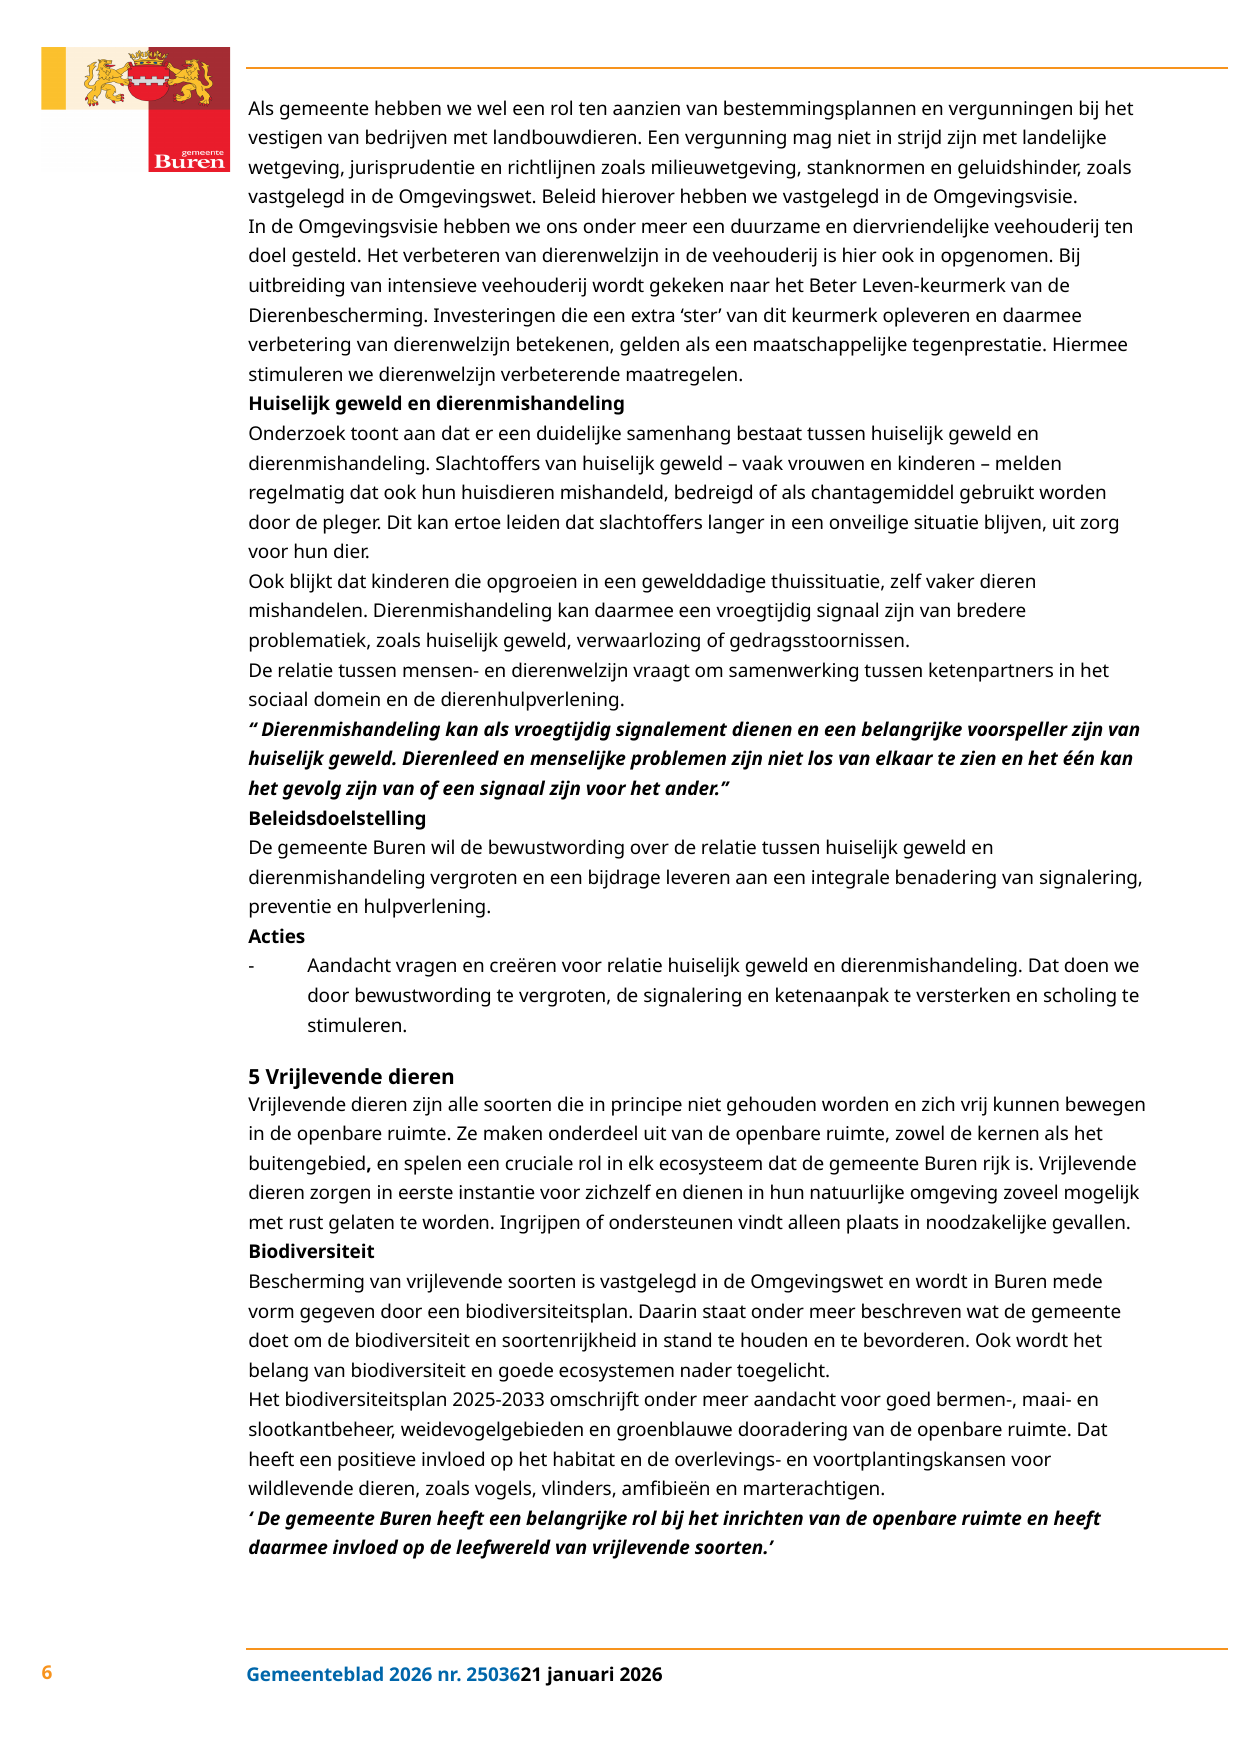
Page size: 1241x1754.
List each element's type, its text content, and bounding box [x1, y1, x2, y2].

text Huiselijk geweld en dierenmishandeling [248, 391, 1152, 416]
text Als gemeente hebben we wel een rol ten aanzien van bestemmingsplannen en vergunningen bij het vestigen van bedrijven met landbouwdieren. Een vergunning mag niet in strijd zijn met landelijke wetgeving, jurisprudentie en richtlijnen zoals milieuwetgeving, stanknormen en geluidshinder, zoals vastgelegd in de Omgevingswet. Beleid hierover hebben we vastgelegd in de Omgevingsvisie. [248, 95, 1152, 209]
text Vrijlevende dieren zijn alle soorten die in principe niet gehouden worden en zich vrij kunnen bewegen in de openbare ruimte. Ze maken onderdeel uit van de openbare ruimte, zowel de kernen als het buitengebied, en spelen een cruciale rol in elk ecosysteem dat de gemeente Buren rijk is. Vrijlevende dieren zorgen in eerste instantie voor zichzelf en dienen in hun natuurlijke omgeving zoveel mogelijk met rust gelaten te worden. Ingrijpen of ondersteunen vindt alleen plaats in noodzakelijke gevallen. [248, 1091, 1152, 1235]
text Het biodiversiteitsplan 2025-2033 omschrijft onder meer aandacht voor goed bermen-, maai- en slootkantbeheer, weidevogelgebieden en groenblauwe dooradering van de openbare ruimte. Dat heeft een positieve invloed op het habitat en de overlevings- en voortplantingskansen voor wildlevende dieren, zoals vogels, vlinders, amfibieën en marterachtigen. [248, 1387, 1152, 1501]
text Bescherming van vrijlevende soorten is vastgelegd in de Omgevingswet en wordt in Buren mede vorm gegeven door een biodiversiteitsplan. Daarin staat onder meer beschreven wat de gemeente doet om de biodiversiteit en soortenrijkheid in stand te houden en te bevorderen. Ook wordt het belang van biodiversiteit en goede ecosystemen nader toegelicht. [248, 1268, 1152, 1383]
text Biodiversiteit [248, 1239, 1152, 1264]
text In de Omgevingsvisie hebben we ons onder meer een duurzame en diervriendelijke veehouderij ten doel gesteld. Het verbeteren van dierenwelzijn in de veehouderij is hier ook in opgenomen. Bij uitbreiding van intensieve veehouderij wordt gekeken naar het Beter Leven-keurmerk van de Dierenbescherming. Investeringen die een extra ‘ster’ van dit keurmerk opleveren en daarmee verbetering van dierenwelzijn betekenen, gelden als een maatschappelijke tegenprestatie. Hiermee stimuleren we dierenwelzijn verbeterende maatregelen. [248, 213, 1152, 387]
text De relatie tussen mensen- en dierenwelzijn vraagt om samenwerking tussen ketenpartners in het sociaal domein en de dierenhulpverlening. [248, 657, 1152, 712]
text 5 Vrijlevende dieren [248, 1062, 1152, 1091]
text Beleidsdoelstelling [248, 805, 1152, 831]
text De gemeente Buren wil de bewustwording over de relatie tussen huiselijk geweld en dierenmishandeling vergroten en een bijdrage leveren aan een integrale benadering van signalering, preventie en hulpverlening. [248, 834, 1152, 919]
text Acties [248, 923, 1152, 949]
text Onderzoek toont aan dat er een duidelijke samenhang bestaat tussen huiselijk geweld en dierenmishandeling. Slachtoffers van huiselijk geweld – vaak vrouwen en kinderen – melden regelmatig dat ook hun huisdieren mishandeld, bedreigd of als chantagemiddel gebruikt worden door de pleger. Dit kan ertoe leiden dat slachtoffers langer in een onveilige situatie blijven, uit zorg voor hun dier. [248, 420, 1152, 564]
text Ook blijkt dat kinderen die opgroeien in een gewelddadige thuissituatie, zelf vaker dieren mishandelen. Dierenmishandeling kan daarmee een vroegtijdig signaal zijn van bredere problematiek, zoals huiselijk geweld, verwaarlozing of gedragsstoornissen. [248, 568, 1152, 653]
picture [41, 47, 231, 172]
list Aandacht vragen en creëren voor relatie huiselijk geweld en dierenmishandeling. Dat doen we door bewustwording te vergroten, de signalering en ketenaanpak te versterken en scholing te stimuleren. [248, 953, 1152, 1038]
text ‘ De gemeente Buren heeft een belangrijke rol bij het inrichten van de openbare ruimte en heeft daarmee invloed op de leefwereld van vrijlevende soorten.’ [248, 1505, 1152, 1560]
text “ Dierenmishandeling kan als vroegtijdig signalement dienen en een belangrijke voorspeller zijn van huiselijk geweld. Dierenleed en menselijke problemen zijn niet los van elkaar te zien en het één kan het gevolg zijn van of een signaal zijn voor het ander.’’ [248, 716, 1152, 801]
